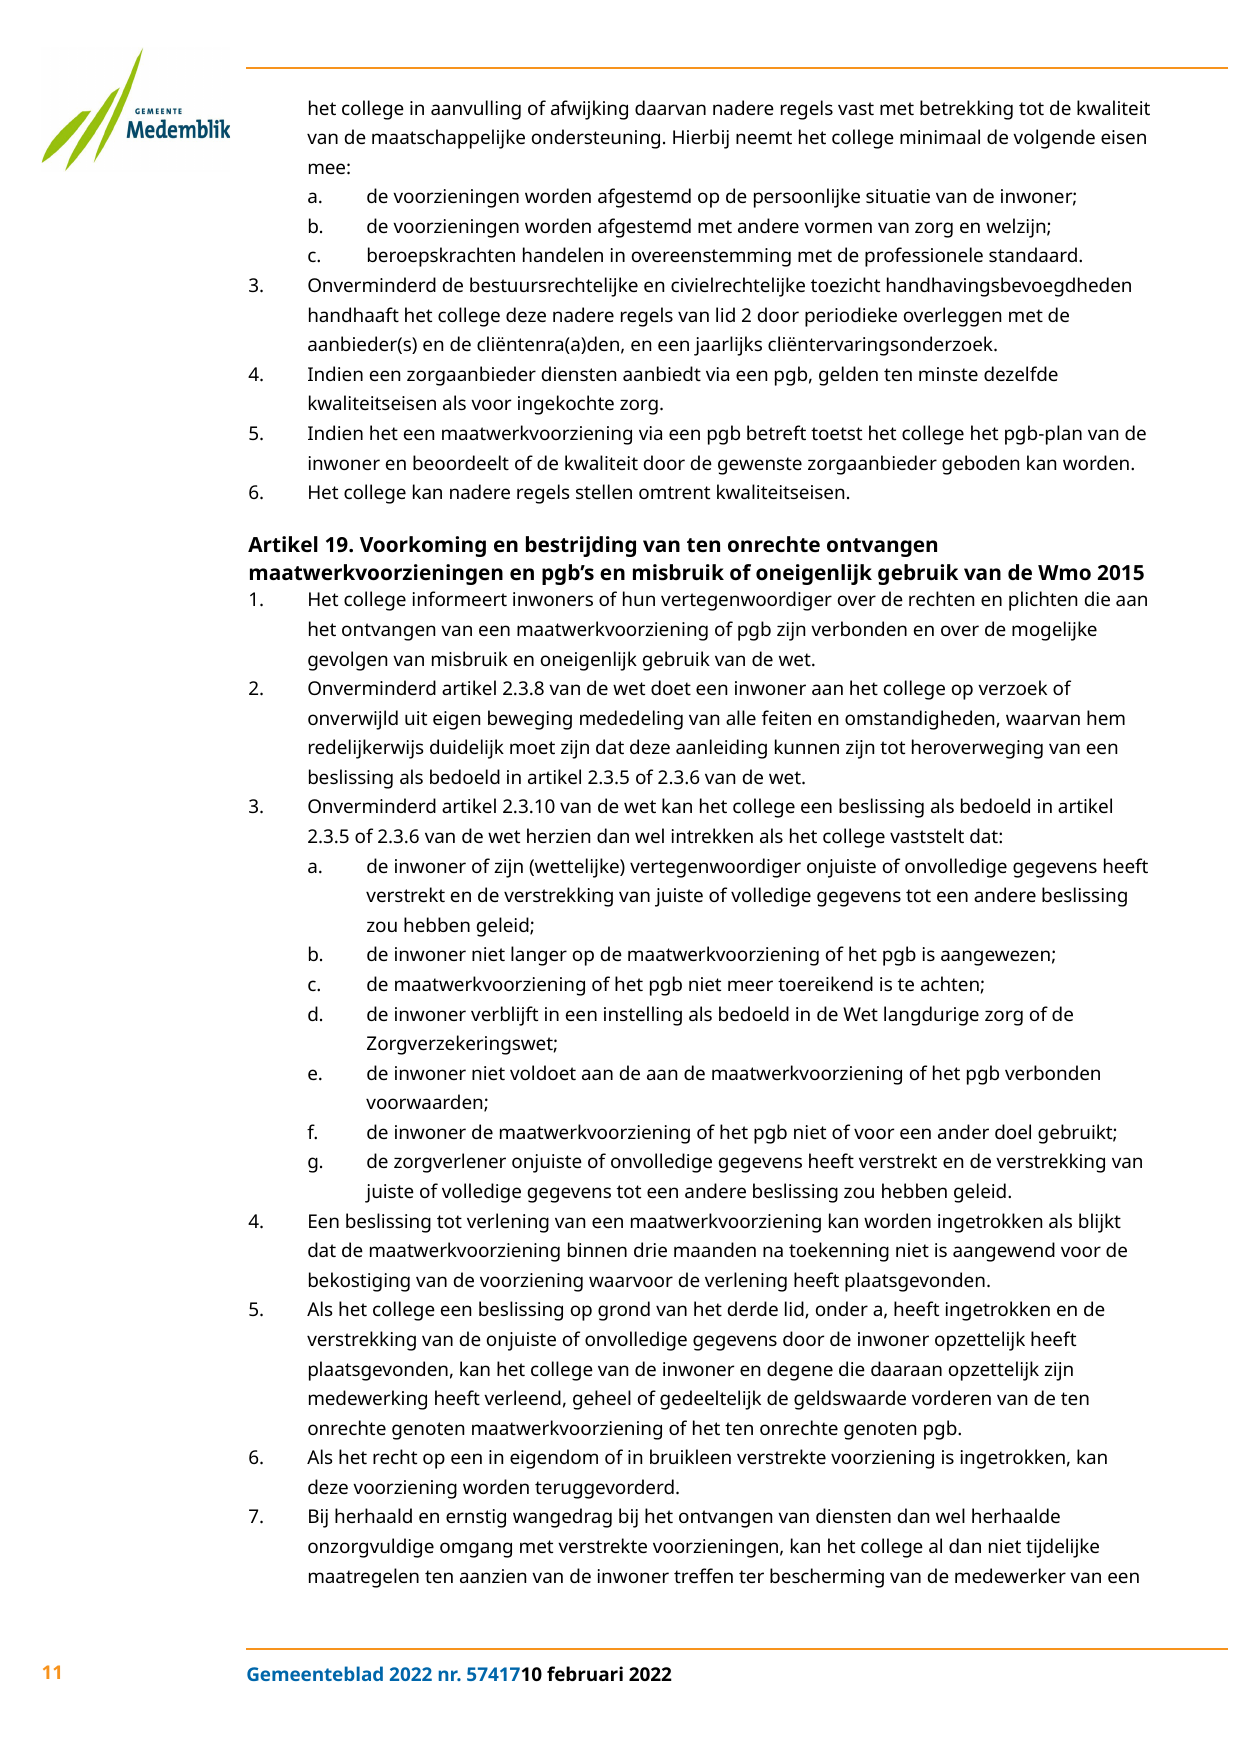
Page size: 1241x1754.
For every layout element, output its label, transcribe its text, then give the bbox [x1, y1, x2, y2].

list het college in aanvulling of afwijking daarvan nadere regels vast met betrekking tot de kwaliteit van de maatschappelijke ondersteuning. Hierbij neemt het college minimaal de volgende eisen mee: [248, 95, 1152, 180]
list de inwoner of zijn (wettelijke) vertegenwoordiger onjuiste of onvolledige gegevens heeft verstrekt en de verstrekking van juiste of volledige gegevens tot een andere beslissing zou hebben geleid; [307, 853, 1152, 938]
list beroepskrachten handelen in overeenstemming met de professionele standaard. [307, 243, 1152, 268]
list Onverminderd de bestuursrechtelijke en civielrechtelijke toezicht handhavingsbevoegdheden handhaaft het college deze nadere regels van lid 2 door periodieke overleggen met de aanbieder(s) en de cliëntenra(a)den, en een jaarlijks cliëntervaringsonderzoek. [248, 272, 1152, 357]
list Onverminderd artikel 2.3.8 van de wet doet een inwoner aan het college op verzoek of onverwijld uit eigen beweging mededeling van alle feiten en omstandigheden, waarvan hem redelijkerwijs duidelijk moet zijn dat deze aanleiding kunnen zijn tot heroverweging van een beslissing als bedoeld in artikel 2.3.5 of 2.3.6 van de wet. [248, 675, 1152, 790]
list de inwoner niet voldoet aan de aan de maatwerkvoorziening of het pgb verbonden voorwaarden; [307, 1060, 1152, 1115]
text Artikel 19. Voorkoming en bestrijding van ten onrechte ontvangen maatwerkvoorzieningen en pgb’s en misbruik of oneigenlijk gebruik van de Wmo 2015 [248, 530, 1152, 587]
list de inwoner verblijft in een instelling als bedoeld in de Wet langdurige zorg of de Zorgverzekeringswet; [307, 1001, 1152, 1056]
list de voorzieningen worden afgestemd op de persoonlijke situatie van de inwoner; [307, 183, 1152, 209]
list Bij herhaald en ernstig wangedrag bij het ontvangen van diensten dan wel herhaalde onzorgvuldige omgang met verstrekte voorzieningen, kan het college al dan niet tijdelijke maatregelen ten aanzien van de inwoner treffen ter bescherming van de medewerker van een [248, 1504, 1152, 1589]
list Als het recht op een in eigendom of in bruikleen verstrekte voorziening is ingetrokken, kan deze voorziening worden teruggevorderd. [248, 1444, 1152, 1500]
list Indien een zorgaanbieder diensten aanbiedt via een pgb, gelden ten minste dezelfde kwaliteitseisen als voor ingekochte zorg. [248, 361, 1152, 416]
list de voorzieningen worden afgestemd met andere vormen van zorg en welzijn; [307, 213, 1152, 239]
list Onverminderd artikel 2.3.10 van de wet kan het college een beslissing als bedoeld in artikel 2.3.5 of 2.3.6 van de wet herzien dan wel intrekken als het college vaststelt dat: [248, 794, 1152, 849]
list de zorgverlener onjuiste of onvolledige gegevens heeft verstrekt en de verstrekking van juiste of volledige gegevens tot een andere beslissing zou hebben geleid. [307, 1149, 1152, 1204]
list de maatwerkvoorziening of het pgb niet meer toereikend is te achten; [307, 971, 1152, 997]
list Het college informeert inwoners of hun vertegenwoordiger over de rechten en plichten die aan het ontvangen van een maatwerkvoorziening of pgb zijn verbonden en over de mogelijke gevolgen van misbruik en oneigenlijk gebruik van de wet. [248, 587, 1152, 672]
list de inwoner niet langer op de maatwerkvoorziening of het pgb is aangewezen; [307, 942, 1152, 967]
list Het college kan nadere regels stellen omtrent kwaliteitseisen. [248, 479, 1152, 505]
list Een beslissing tot verlening van een maatwerkvoorziening kan worden ingetrokken als blijkt dat de maatwerkvoorziening binnen drie maanden na toekenning niet is aangewend voor de bekostiging van de voorziening waarvoor de verlening heeft plaatsgevonden. [248, 1208, 1152, 1293]
list Indien het een maatwerkvoorziening via een pgb betreft toetst het college het pgb-plan van de inwoner en beoordeelt of de kwaliteit door de gewenste zorgaanbieder geboden kan worden. [248, 420, 1152, 476]
picture [41, 47, 231, 172]
list Als het college een beslissing op grond van het derde lid, onder a, heeft ingetrokken en de verstrekking van de onjuiste of onvolledige gegevens door de inwoner opzettelijk heeft plaatsgevonden, kan het college van de inwoner en degene die daaraan opzettelijk zijn medewerking heeft verleend, geheel of gedeeltelijk de geldswaarde vorderen van de ten onrechte genoten maatwerkvoorziening of het ten onrechte genoten pgb. [248, 1297, 1152, 1441]
list de inwoner de maatwerkvoorziening of het pgb niet of voor een ander doel gebruikt; [307, 1119, 1152, 1145]
